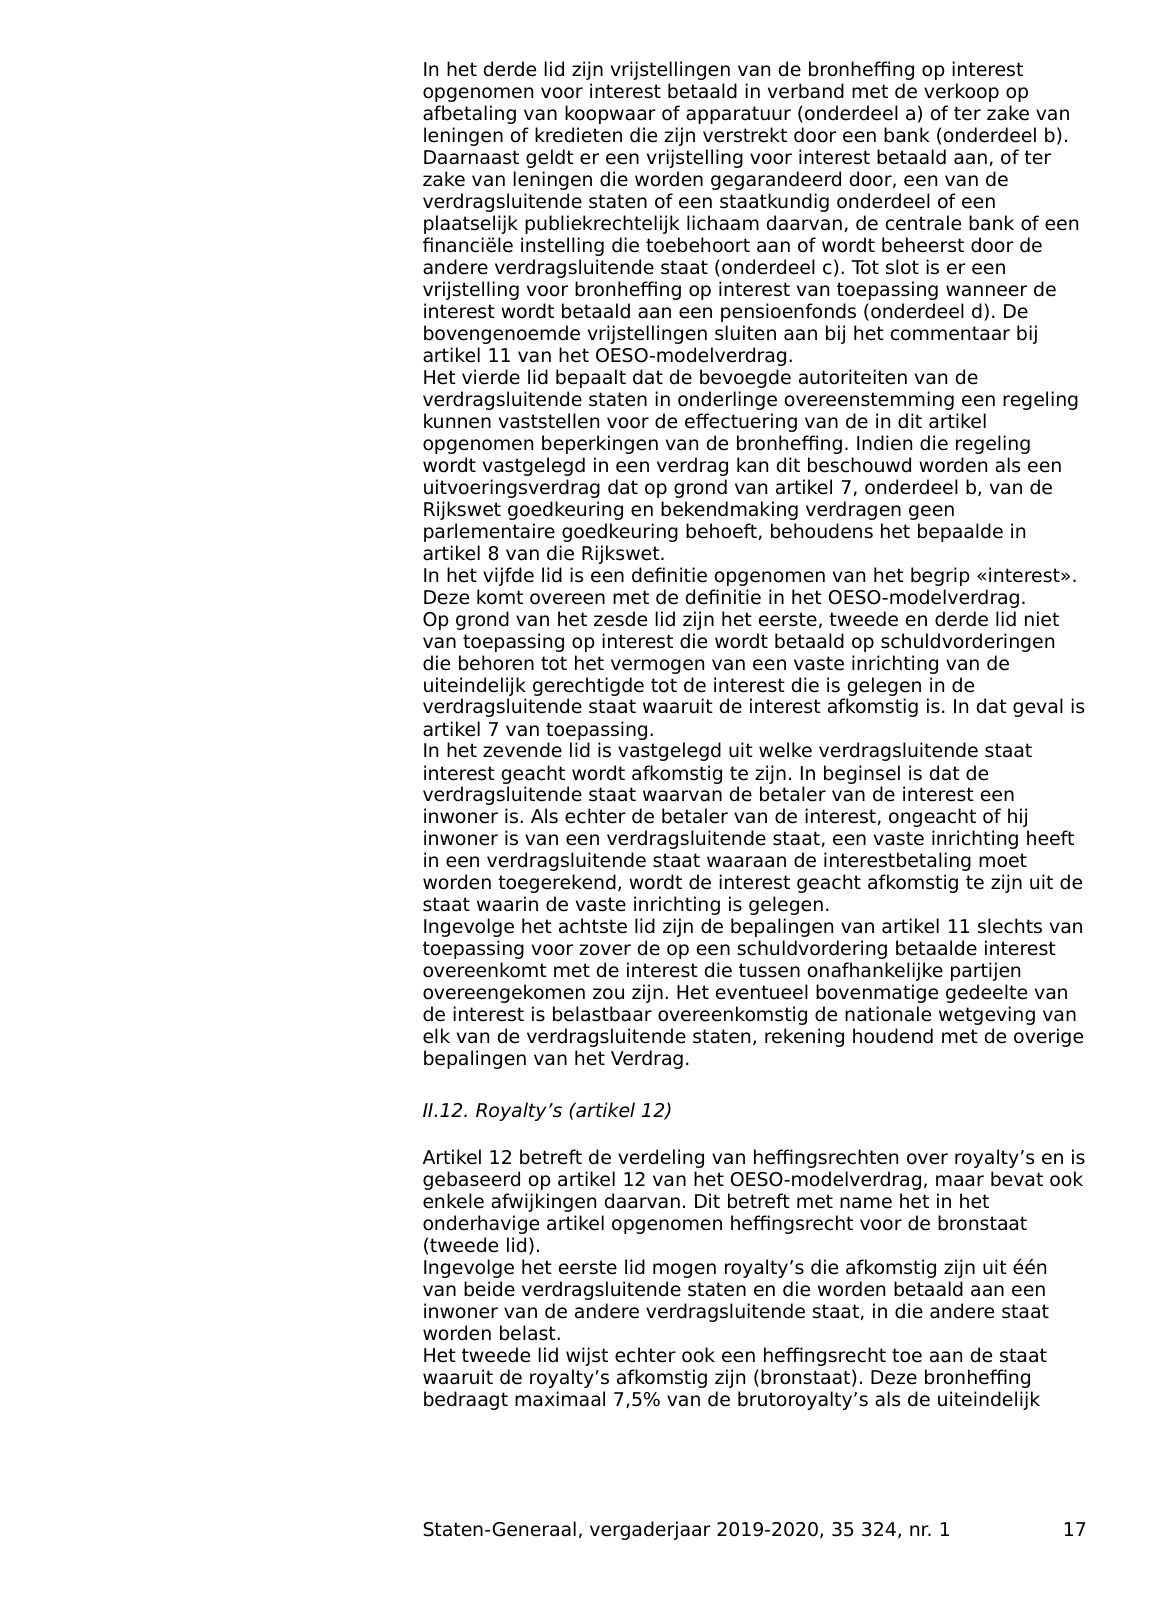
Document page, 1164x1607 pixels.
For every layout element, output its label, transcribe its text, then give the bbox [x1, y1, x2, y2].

text Ingevolge het eerste lid mogen royalty’s die afkomstig zijn uit één van beide verdragsluitende staten en die worden betaald aan een inwoner van de andere verdragsluitende staat, in die andere staat worden belast. [422, 1257, 1087, 1345]
text Het vierde lid bepaalt dat de bevoegde autoriteiten van de verdragsluitende staten in onderlinge overeenstemming een regeling kunnen vaststellen voor de effectuering van de in dit artikel opgenomen beperkingen van de bronheffing. Indien die regeling wordt vastgelegd in een verdrag kan dit beschouwd worden als een uitvoeringsverdrag dat op grond van artikel 7, onderdeel b, van de Rijkswet goedkeuring en bekendmaking verdragen geen parlementaire goedkeuring behoeft, behoudens het bepaalde in artikel 8 van die Rijkswet. [422, 367, 1087, 564]
text In het zevende lid is vastgelegd uit welke verdragsluitende staat interest geacht wordt afkomstig te zijn. In beginsel is dat de verdragsluitende staat waarvan de betaler van de interest een inwoner is. Als echter de betaler van de interest, ongeacht of hij inwoner is van een verdragsluitende staat, een vaste inrichting heeft in een verdragsluitende staat waaraan de interestbetaling moet worden toegerekend, wordt de interest geacht afkomstig te zijn uit de staat waarin de vaste inrichting is gelegen. [422, 740, 1087, 916]
text Artikel 12 betreft de verdeling van heffingsrechten over royalty’s en is gebaseerd op artikel 12 van het OESO-modelverdrag, maar bevat ook enkele afwijkingen daarvan. Dit betreft met name het in het onderhavige artikel opgenomen heffingsrecht voor de bronstaat (tweede lid). [422, 1147, 1087, 1257]
text Ingevolge het achtste lid zijn de bepalingen van artikel 11 slechts van toepassing voor zover de op een schuldvordering betaalde interest overeenkomt met de interest die tussen onafhankelijke partijen overeengekomen zou zijn. Het eventueel bovenmatige gedeelte van de interest is belastbaar overeenkomstig de nationale wetgeving van elk van de verdragsluitende staten, rekening houdend met de overige bepalingen van het Verdrag. [422, 916, 1087, 1070]
text Op grond van het zesde lid zijn het eerste, tweede en derde lid niet van toepassing op interest die wordt betaald op schuldvorderingen die behoren tot het vermogen van een vaste inrichting van de uiteindelijk gerechtigde tot de interest die is gelegen in de verdragsluitende staat waaruit de interest afkomstig is. In dat geval is artikel 7 van toepassing. [422, 608, 1087, 740]
subtitle II.12. Royalty’s (artikel 12) [422, 1100, 1087, 1122]
text In het derde lid zijn vrijstellingen van de bronheffing op interest opgenomen voor interest betaald in verband met de verkoop op afbetaling van koopwaar of apparatuur (onderdeel a) of ter zake van leningen of kredieten die zijn verstrekt door een bank (onderdeel b). Daarnaast geldt er een vrijstelling voor interest betaald aan, of ter zake van leningen die worden gegarandeerd door, een van de verdragsluitende staten of een staatkundig onderdeel of een plaatselijk publiekrechtelijk lichaam daarvan, de centrale bank of een financiële instelling die toebehoort aan of wordt beheerst door de andere verdragsluitende staat (onderdeel c). Tot slot is er een vrijstelling voor bronheffing op interest van toepassing wanneer de interest wordt betaald aan een pensioenfonds (onderdeel d). De bovengenoemde vrijstellingen sluiten aan bij het commentaar bij artikel 11 van het OESO-modelverdrag. [422, 59, 1087, 367]
text Het tweede lid wijst echter ook een heffingsrecht toe aan de staat waaruit de royalty’s afkomstig zijn (bronstaat). Deze bronheffing bedraagt maximaal 7,5% van de brutoroyalty’s als de uiteindelijk [422, 1345, 1087, 1411]
text In het vijfde lid is een definitie opgenomen van het begrip «interest». Deze komt overeen met de definitie in het OESO-modelverdrag. [422, 564, 1087, 608]
